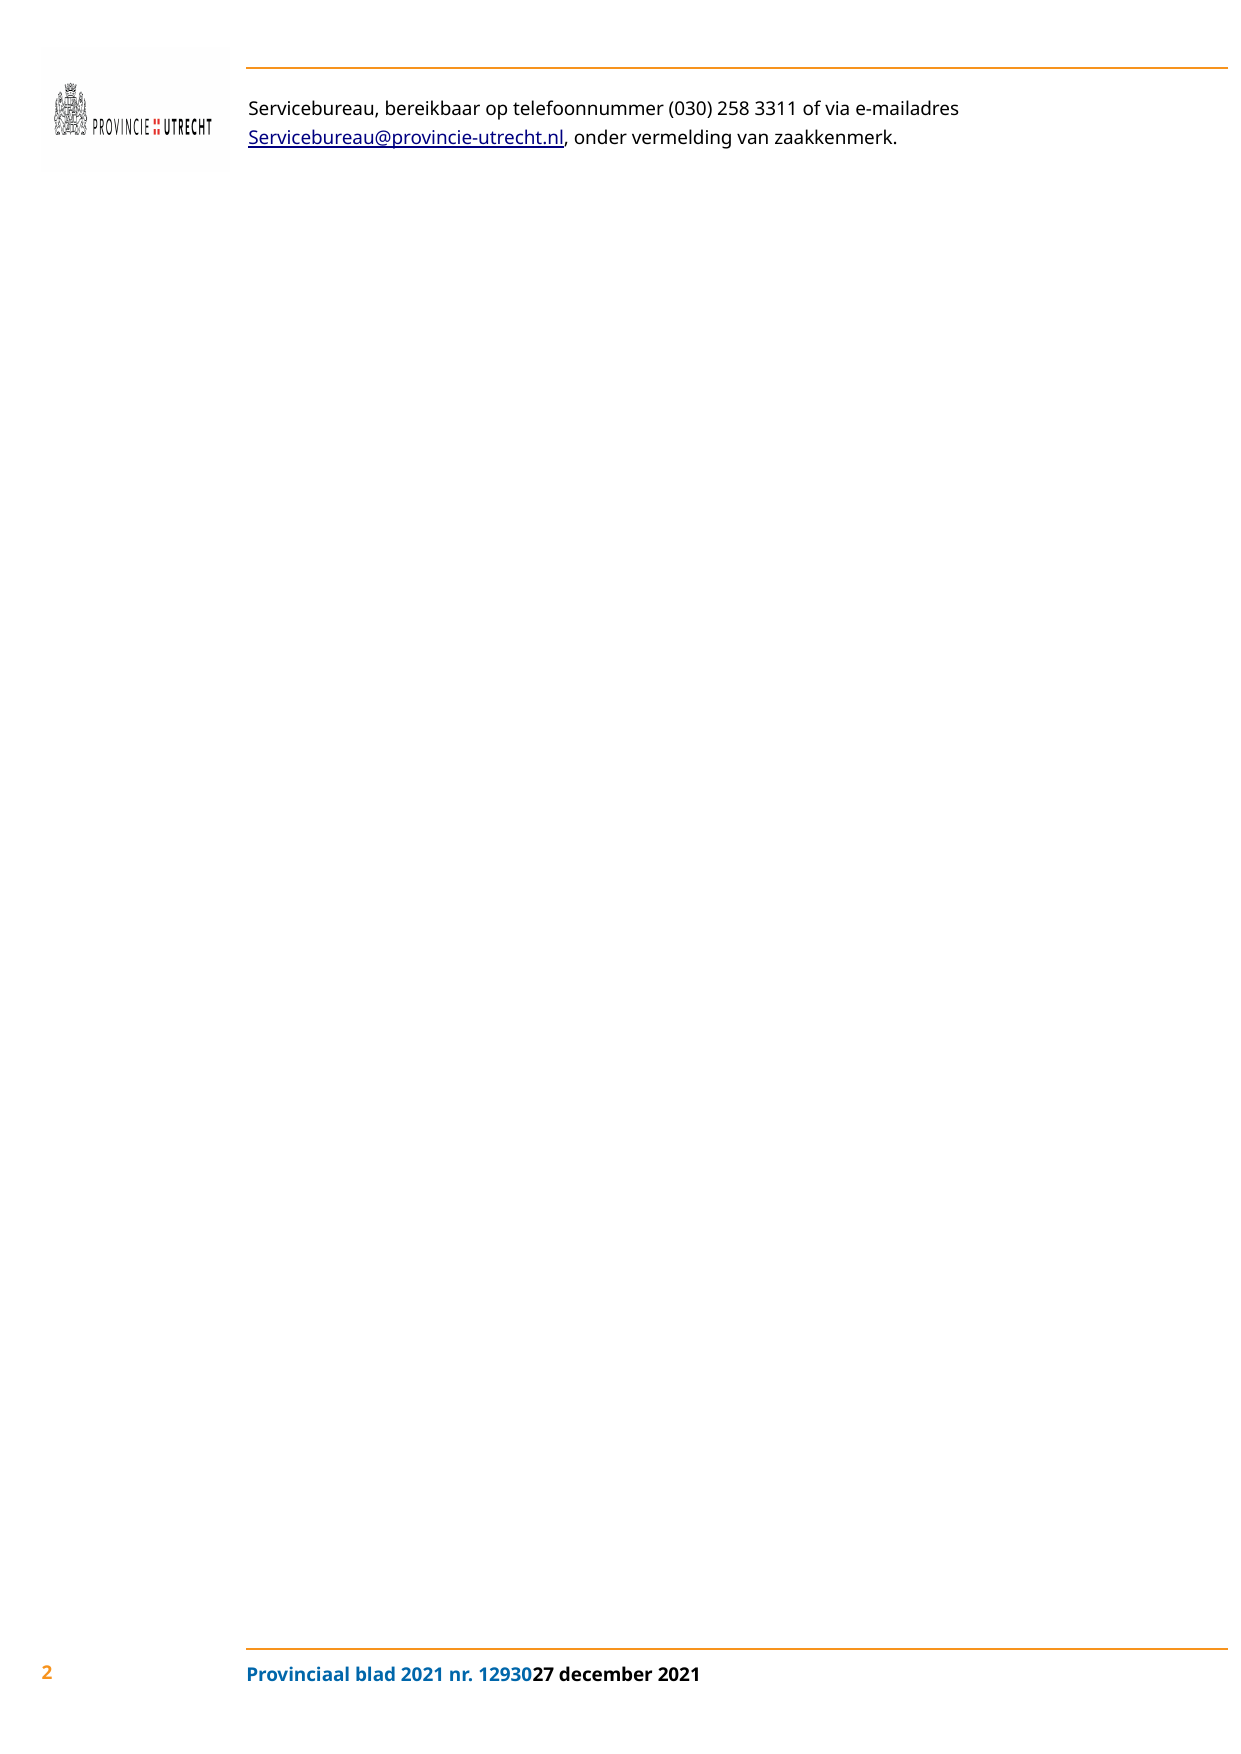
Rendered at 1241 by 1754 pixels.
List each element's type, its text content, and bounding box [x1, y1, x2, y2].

text Servicebureau, bereikbaar op telefoonnummer (030) 258 3311 of via e-mailadres Servicebureau@provincie-utrecht.nl, onder vermelding van zaakkenmerk. [248, 95, 1152, 150]
picture [41, 47, 231, 172]
